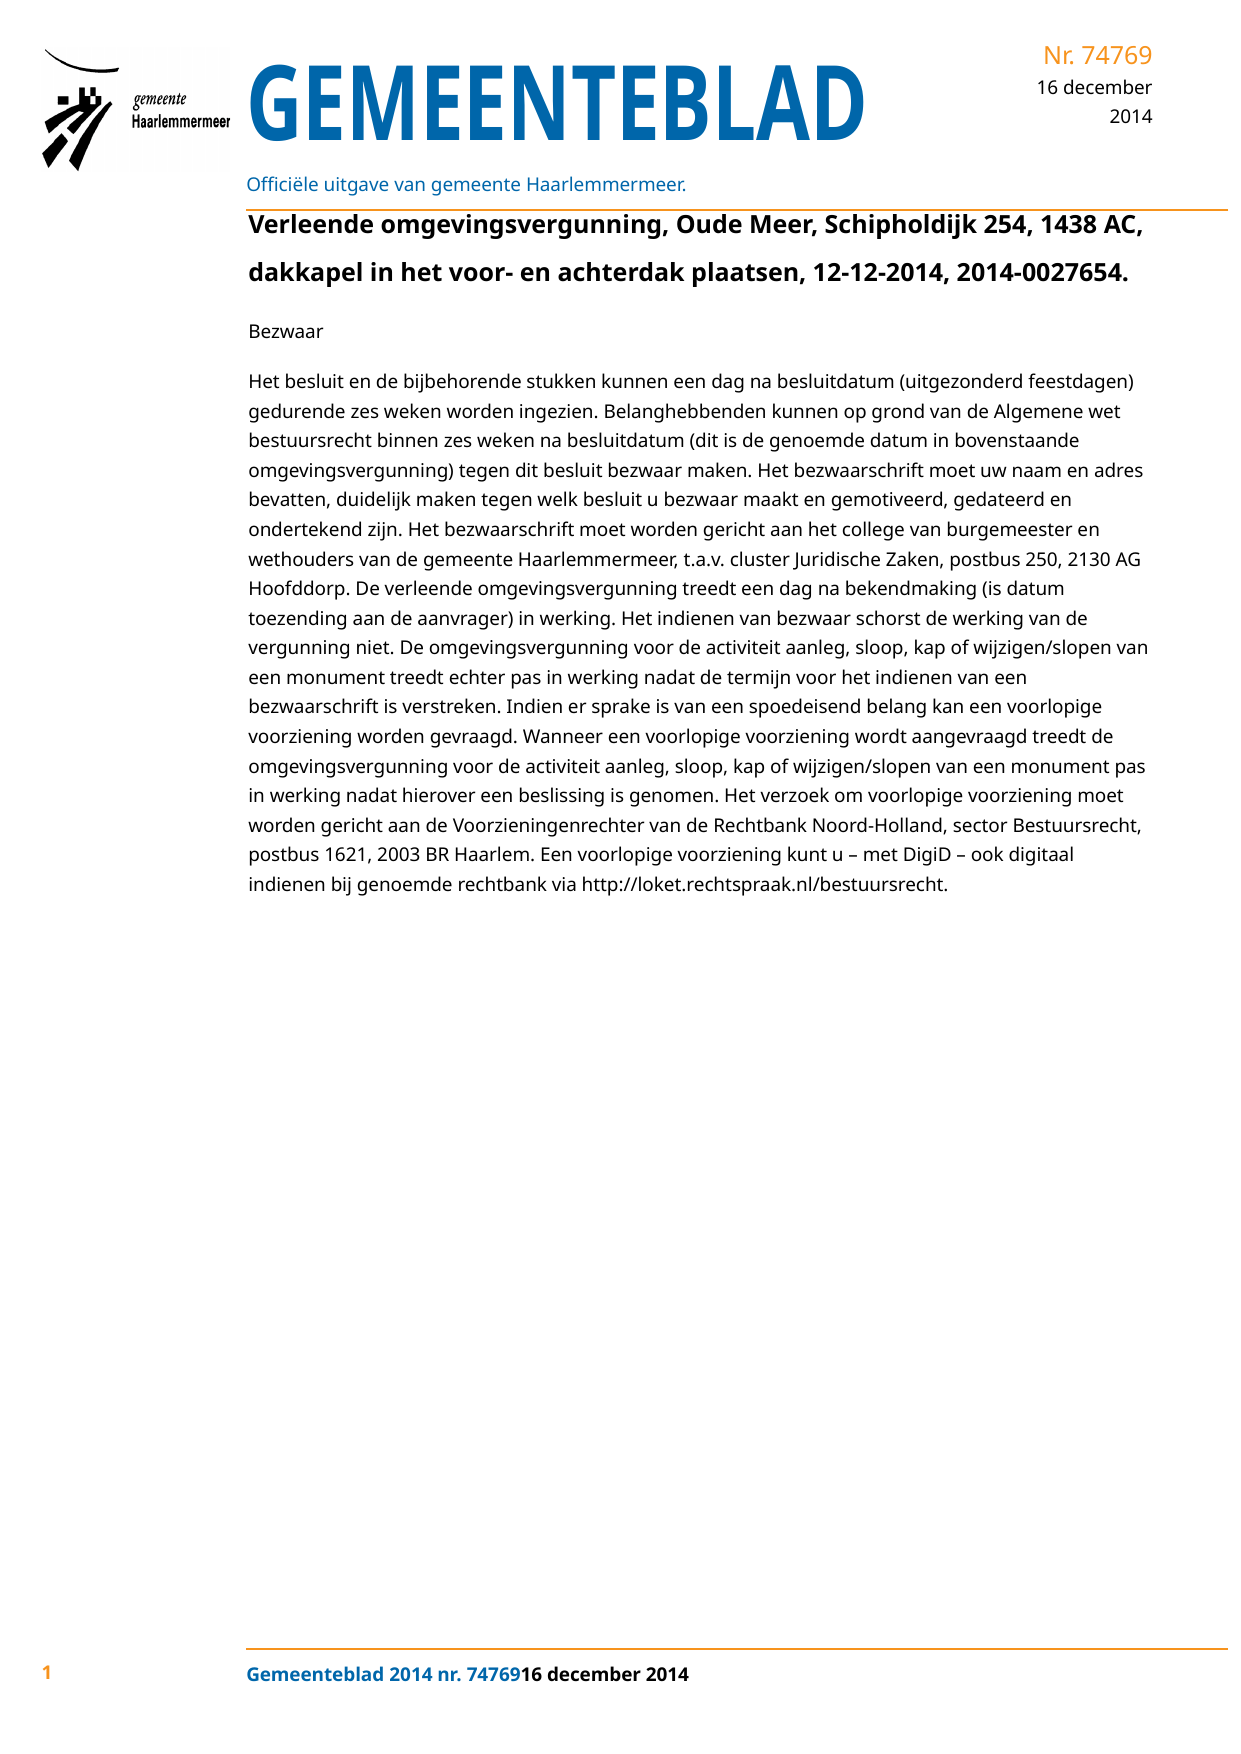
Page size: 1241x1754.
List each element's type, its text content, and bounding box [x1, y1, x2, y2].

text Verleende omgevingsvergunning, Oude Meer, Schipholdijk 254, 1438 AC, dakkapel in het voor- en achterdak plaatsen, 12-12-2014, 2014-0027654. [248, 211, 1152, 288]
picture [41, 47, 231, 172]
text Bezwaar [248, 318, 1152, 344]
text Het besluit en de bijbehorende stukken kunnen een dag na besluitdatum (uitgezonderd feestdagen) gedurende zes weken worden ingezien. Belanghebbenden kunnen op grond van de Algemene wet bestuursrecht binnen zes weken na besluitdatum (dit is de genoemde datum in bovenstaande omgevingsvergunning) tegen dit besluit bezwaar maken. Het bezwaarschrift moet uw naam en adres bevatten, duidelijk maken tegen welk besluit u bezwaar maakt en gemotiveerd, gedateerd en ondertekend zijn. Het bezwaarschrift moet worden gericht aan het college van burgemeester en wethouders van de gemeente Haarlemmermeer, t.a.v. cluster Juridische Zaken, postbus 250, 2130 AG Hoofddorp. De verleende omgevingsvergunning treedt een dag na bekendmaking (is datum toezending aan de aanvrager) in werking. Het indienen van bezwaar schorst de werking van de vergunning niet. De omgevingsvergunning voor de activiteit aanleg, sloop, kap of wijzigen/slopen van een monument treedt echter pas in werking nadat de termijn voor het indienen van een bezwaarschrift is verstreken. Indien er sprake is van een spoedeisend belang kan een voorlopige voorziening worden gevraagd. Wanneer een voorlopige voorziening wordt aangevraagd treedt de omgevingsvergunning voor de activiteit aanleg, sloop, kap of wijzigen/slopen van een monument pas in werking nadat hierover een beslissing is genomen. Het verzoek om voorlopige voorziening moet worden gericht aan de Voorzieningenrechter van de Rechtbank Noord-Holland, sector Bestuursrecht, postbus 1621, 2003 BR Haarlem. Een voorlopige voorziening kunt u – met DigiD – ook digitaal indienen bij genoemde rechtbank via http://loket.rechtspraak.nl/bestuursrecht. [248, 368, 1152, 897]
